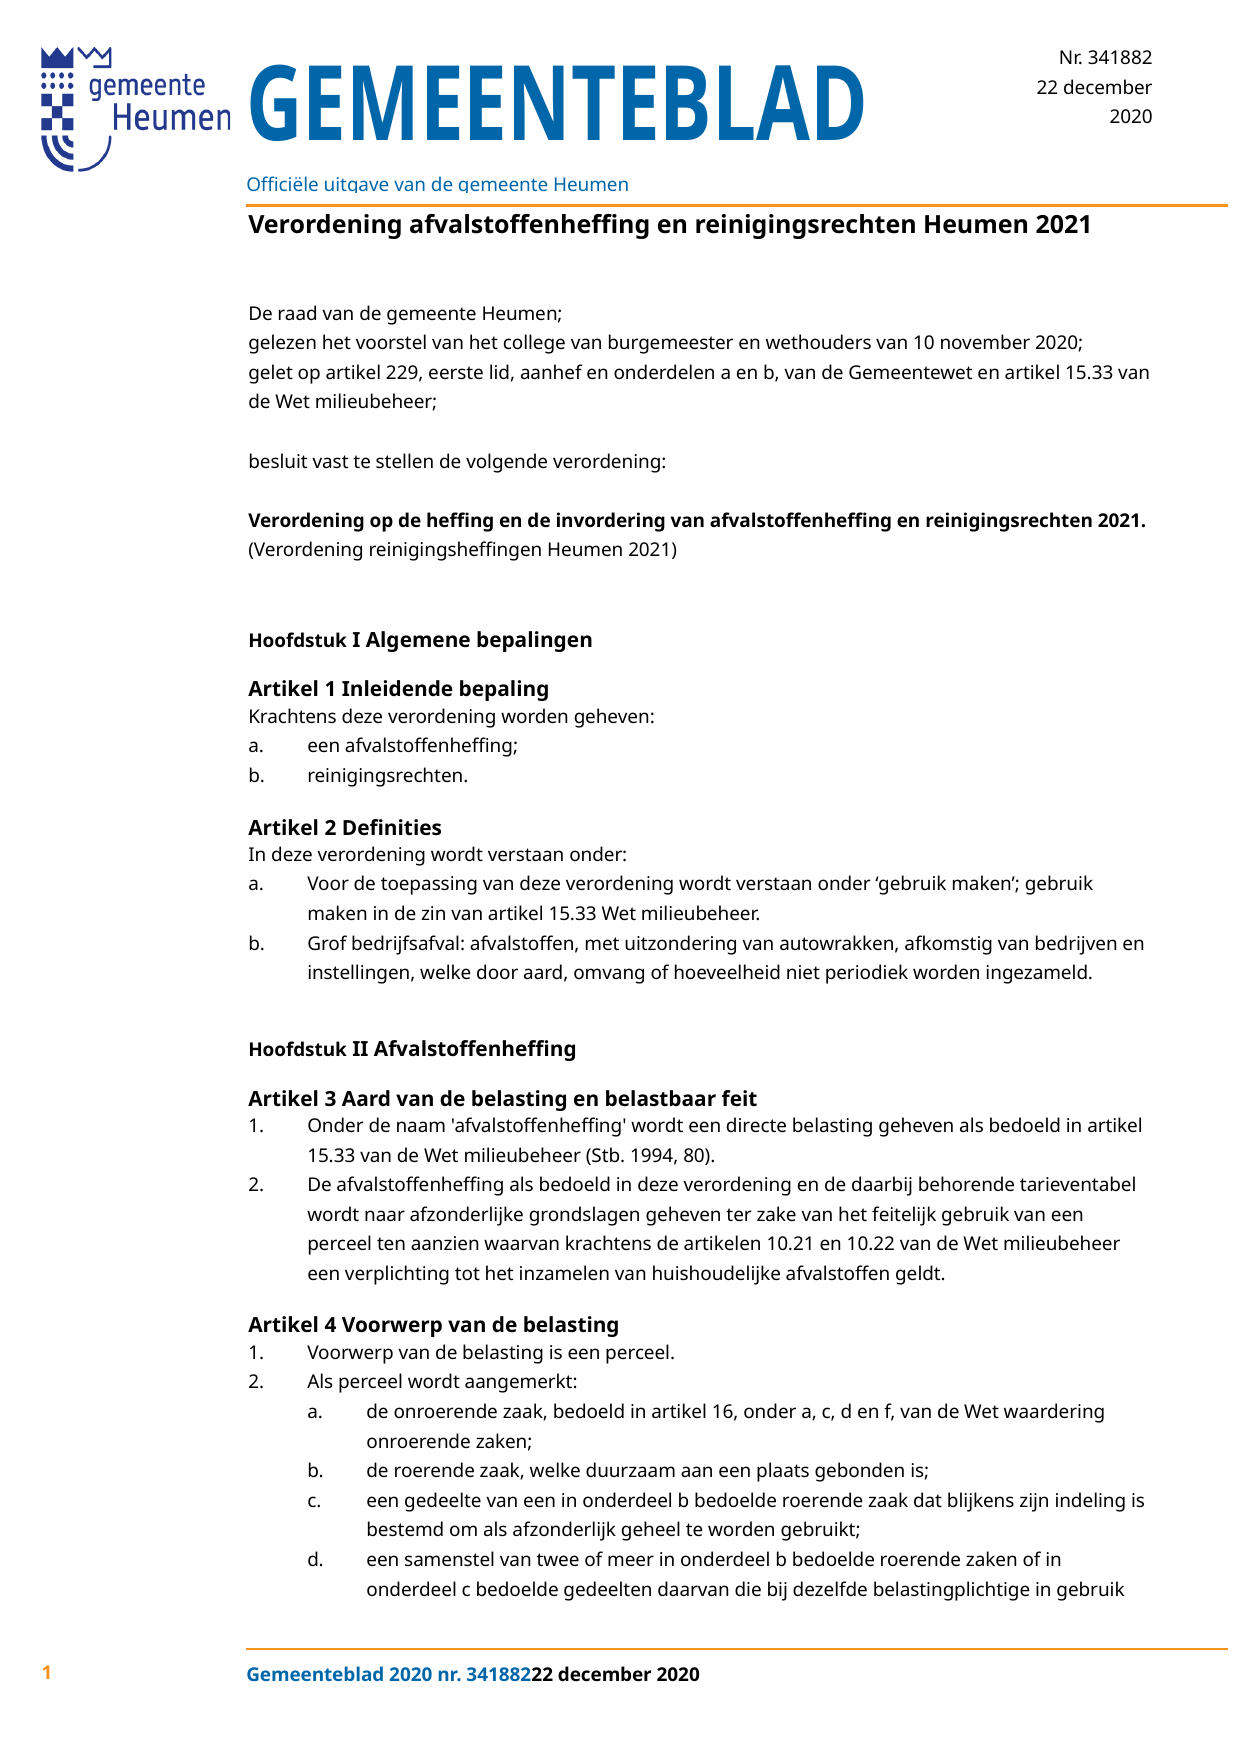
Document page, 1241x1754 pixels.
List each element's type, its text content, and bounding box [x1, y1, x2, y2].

text (Verordening reinigingsheffingen Heumen 2021) [248, 537, 1152, 562]
text Hoofdstuk II Afvalstoffenheffing [248, 1034, 1152, 1063]
text Artikel 4 Voorwerp van de belasting [248, 1311, 1152, 1339]
list de roerende zaak, welke duurzaam aan een plaats gebonden is; [307, 1457, 1152, 1483]
text In deze verordening wordt verstaan onder: [248, 841, 1152, 867]
text De raad van de gemeente Heumen; [248, 300, 1152, 326]
text Verordening afvalstoffenheffing en reinigingsrechten Heumen 2021 [248, 207, 1152, 241]
text gelet op artikel 229, eerste lid, aanhef en onderdelen a en b, van de Gemeentewet en artikel 15.33 van de Wet milieubeheer; [248, 359, 1152, 414]
picture [41, 47, 231, 172]
text Artikel 2 Definities [248, 813, 1152, 841]
list Als perceel wordt aangemerkt: [248, 1369, 1152, 1394]
text Krachtens deze verordening worden geheven: [248, 703, 1152, 729]
text besluit vast te stellen de volgende verordening: [248, 448, 1152, 473]
list een afvalstoffenheffing; [248, 733, 1152, 758]
text Verordening op de heffing en de invordering van afvalstoffenheffing en reinigingsrechten 2021. [248, 507, 1152, 533]
list een gedeelte van een in onderdeel b bedoelde roerende zaak dat blijkens zijn indeling is bestemd om als afzonderlijk geheel te worden gebruikt; [307, 1487, 1152, 1542]
text Hoofdstuk I Algemene bepalingen [248, 625, 1152, 654]
list Onder de naam 'afvalstoffenheffing' wordt een directe belasting geheven als bedoeld in artikel 15.33 van de Wet milieubeheer (Stb. 1994, 80). [248, 1112, 1152, 1168]
list Voor de toepassing van deze verordening wordt verstaan onder ‘gebruik maken’; gebruik maken in de zin van artikel 15.33 Wet milieubeheer. [248, 871, 1152, 926]
list reinigingsrechten. [248, 762, 1152, 788]
text Artikel 3 Aard van de belasting en belastbaar feit [248, 1084, 1152, 1112]
list Voorwerp van de belasting is een perceel. [248, 1339, 1152, 1365]
list De afvalstoffenheffing als bedoeld in deze verordening en de daarbij behorende tarieventabel wordt naar afzonderlijke grondslagen geheven ter zake van het feitelijk gebruik van een perceel ten aanzien waarvan krachtens de artikelen 10.21 en 10.22 van de Wet milieubeheer een verplichting tot het inzamelen van huishoudelijke afvalstoffen geldt. [248, 1171, 1152, 1286]
list een samenstel van twee of meer in onderdeel b bedoelde roerende zaken of in onderdeel c bedoelde gedeelten daarvan die bij dezelfde belastingplichtige in gebruik [307, 1546, 1152, 1601]
text Artikel 1 Inleidende bepaling [248, 674, 1152, 703]
list de onroerende zaak, bedoeld in artikel 16, onder a, c, d en f, van de Wet waardering onroerende zaken; [307, 1398, 1152, 1453]
text gelezen het voorstel van het college van burgemeester en wethouders van 10 november 2020; [248, 329, 1152, 355]
list Grof bedrijfsafval: afvalstoffen, met uitzondering van autowrakken, afkomstig van bedrijven en instellingen, welke door aard, omvang of hoeveelheid niet periodiek worden ingezameld. [248, 930, 1152, 985]
